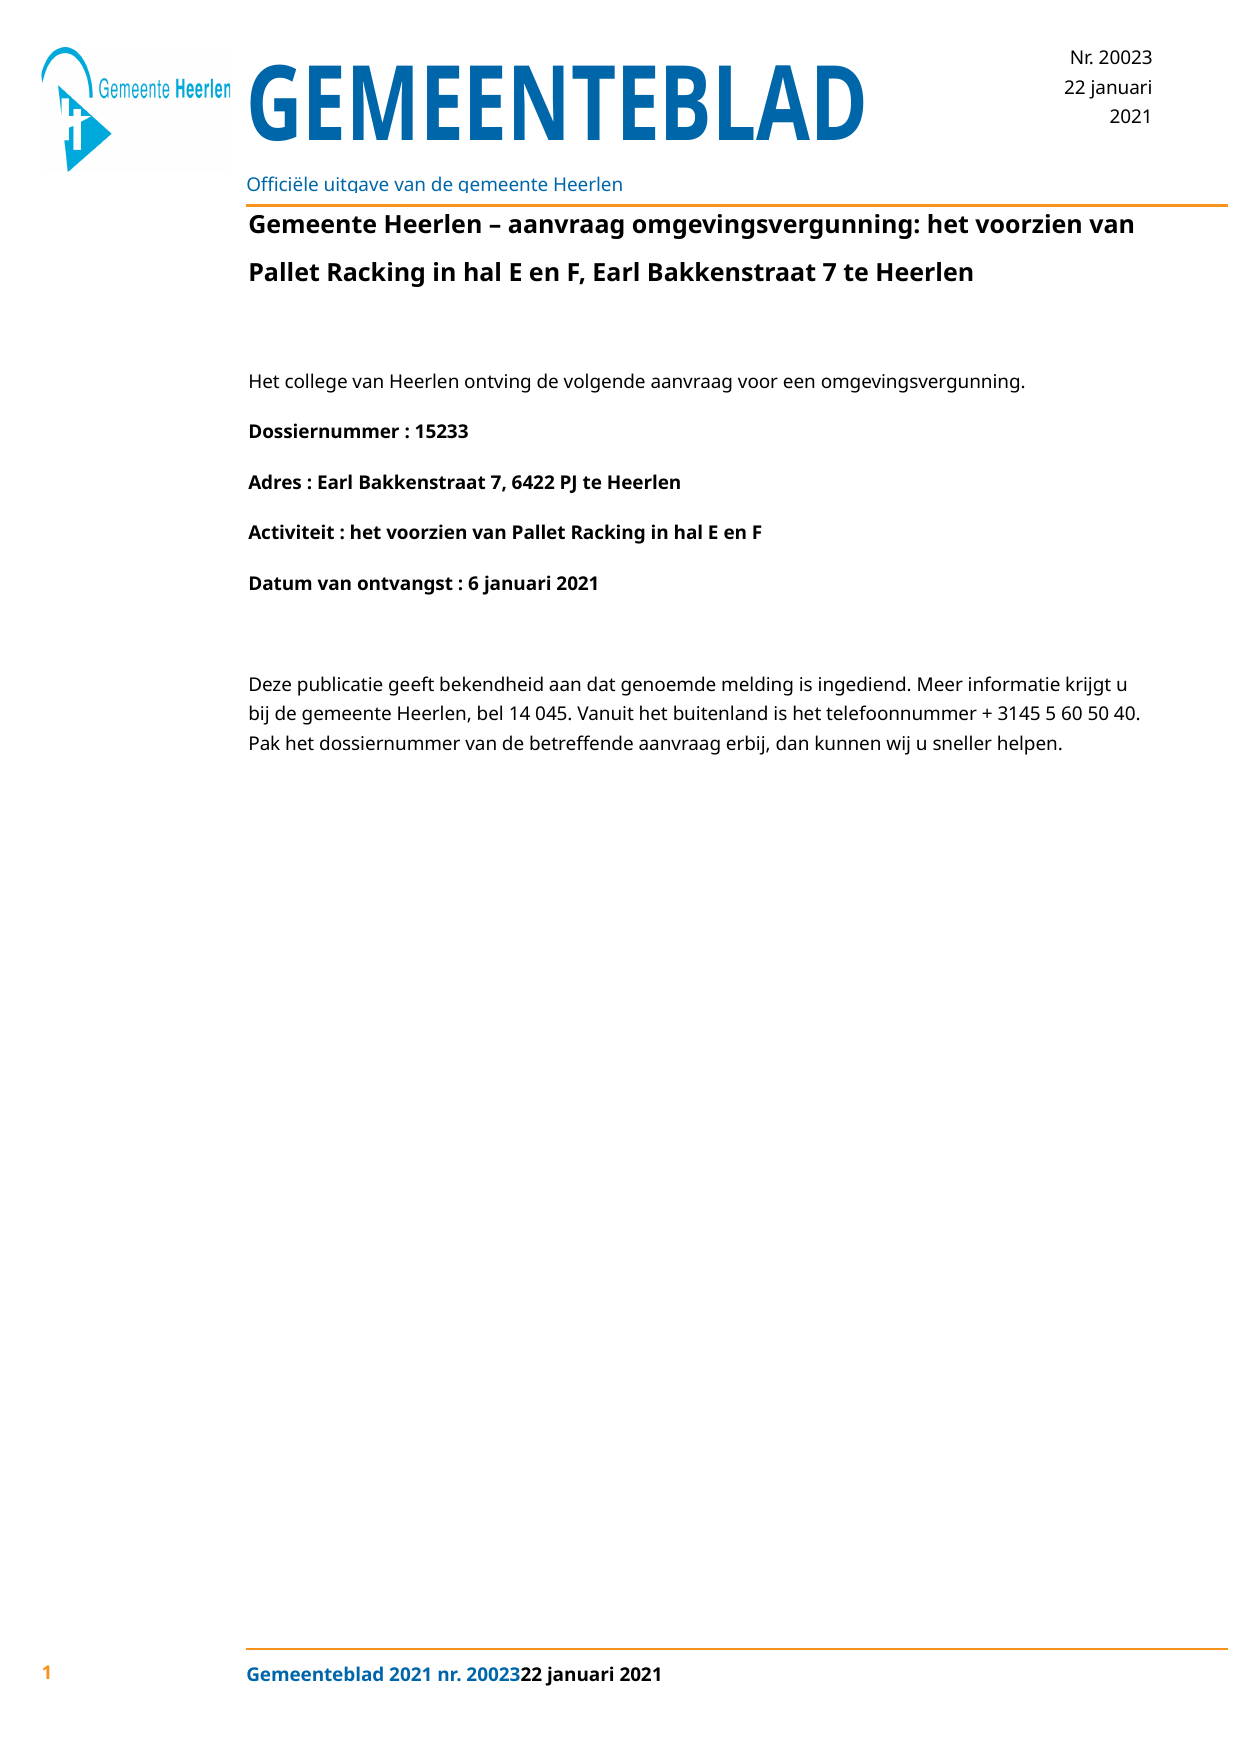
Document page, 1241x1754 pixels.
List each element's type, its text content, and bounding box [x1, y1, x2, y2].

text Datum van ontvangst : 6 januari 2021 [248, 570, 1152, 596]
picture [41, 47, 59, 70]
text Dossiernummer : 15233 [248, 419, 1152, 444]
text Adres : Earl Bakkenstraat 7, 6422 PJ te Heerlen [248, 469, 1152, 495]
text Gemeente Heerlen – aanvraag omgevingsvergunning: het voorzien van Pallet Racking in hal E en F, Earl Bakkenstraat 7 te Heerlen [248, 207, 1152, 288]
text Deze publicatie geeft bekendheid aan dat genoemde melding is ingediend. Meer informatie krijgt u bij de gemeente Heerlen, bel 14 045. Vanuit het buitenland is het telefoonnummer + 3145 5 60 50 40. Pak het dossiernummer van de betreffende aanvraag erbij, dan kunnen wij u sneller helpen. [248, 671, 1152, 756]
text Activiteit : het voorzien van Pallet Racking in hal E en F [248, 519, 1152, 545]
text Het college van Heerlen ontving de volgende aanvraag voor een omgevingsvergunning. [248, 368, 1152, 394]
picture [41, 47, 231, 172]
